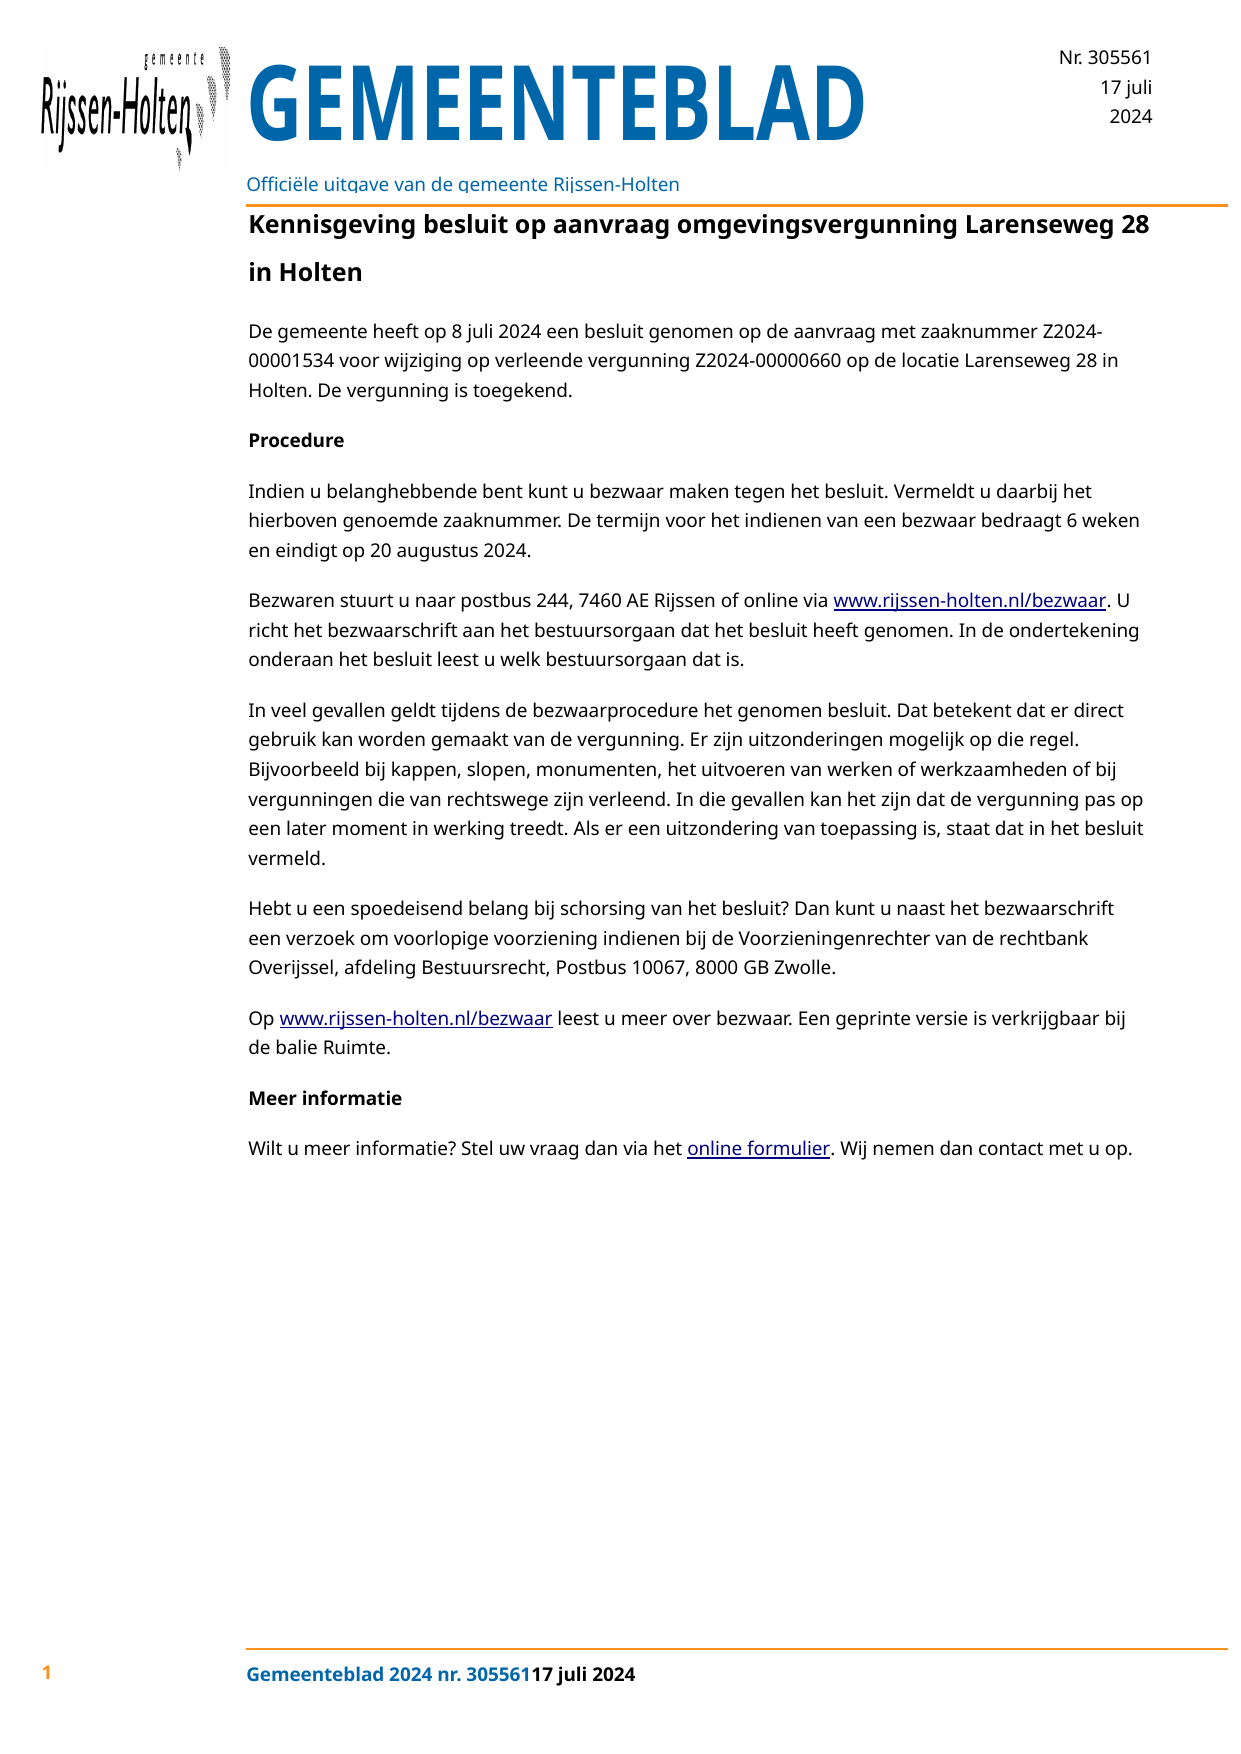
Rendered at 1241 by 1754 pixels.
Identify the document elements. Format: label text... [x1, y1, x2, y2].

text Indien u belanghebbende bent kunt u bezwaar maken tegen het besluit. Vermeldt u daarbij het hierboven genoemde zaaknummer. De termijn voor het indienen van een bezwaar bedraagt 6 weken en eindigt op 20 augustus 2024. [248, 478, 1152, 563]
text De gemeente heeft op 8 juli 2024 een besluit genomen op de aanvraag met zaaknummer Z2024-00001534 voor wijziging op verleende vergunning Z2024-00000660 op de locatie Larenseweg 28 in Holten. De vergunning is toegekend. [248, 318, 1152, 403]
picture [41, 47, 231, 172]
text Meer informatie [248, 1085, 1152, 1111]
text Procedure [248, 427, 1152, 453]
text Hebt u een spoedeisend belang bij schorsing van het besluit? Dan kunt u naast het bezwaarschrift een verzoek om voorlopige voorziening indienen bij de Voorzieningenrechter van de rechtbank Overijssel, afdeling Bestuursrecht, Postbus 10067, 8000 GB Zwolle. [248, 895, 1152, 980]
text Kennisgeving besluit op aanvraag omgevingsvergunning Larenseweg 28 in Holten [248, 207, 1152, 288]
text In veel gevallen geldt tijdens de bezwaarprocedure het genomen besluit. Dat betekent dat er direct gebruik kan worden gemaakt van de vergunning. Er zijn uitzonderingen mogelijk op die regel. Bijvoorbeeld bij kappen, slopen, monumenten, het uitvoeren van werken of werkzaamheden of bij vergunningen die van rechtswege zijn verleend. In die gevallen kan het zijn dat de vergunning pas op een later moment in werking treedt. Als er een uitzondering van toepassing is, staat dat in het besluit vermeld. [248, 697, 1152, 871]
text Wilt u meer informatie? Stel uw vraag dan via het online formulier. Wij nemen dan contact met u op. [248, 1135, 1152, 1161]
text Bezwaren stuurt u naar postbus 244, 7460 AE Rijssen of online via www.rijssen-holten.nl/bezwaar. U richt het bezwaarschrift aan het bestuursorgaan dat het besluit heeft genomen. In de ondertekening onderaan het besluit leest u welk bestuursorgaan dat is. [248, 587, 1152, 672]
text Op www.rijssen-holten.nl/bezwaar leest u meer over bezwaar. Een geprinte versie is verkrijgbaar bij de balie Ruimte. [248, 1005, 1152, 1060]
